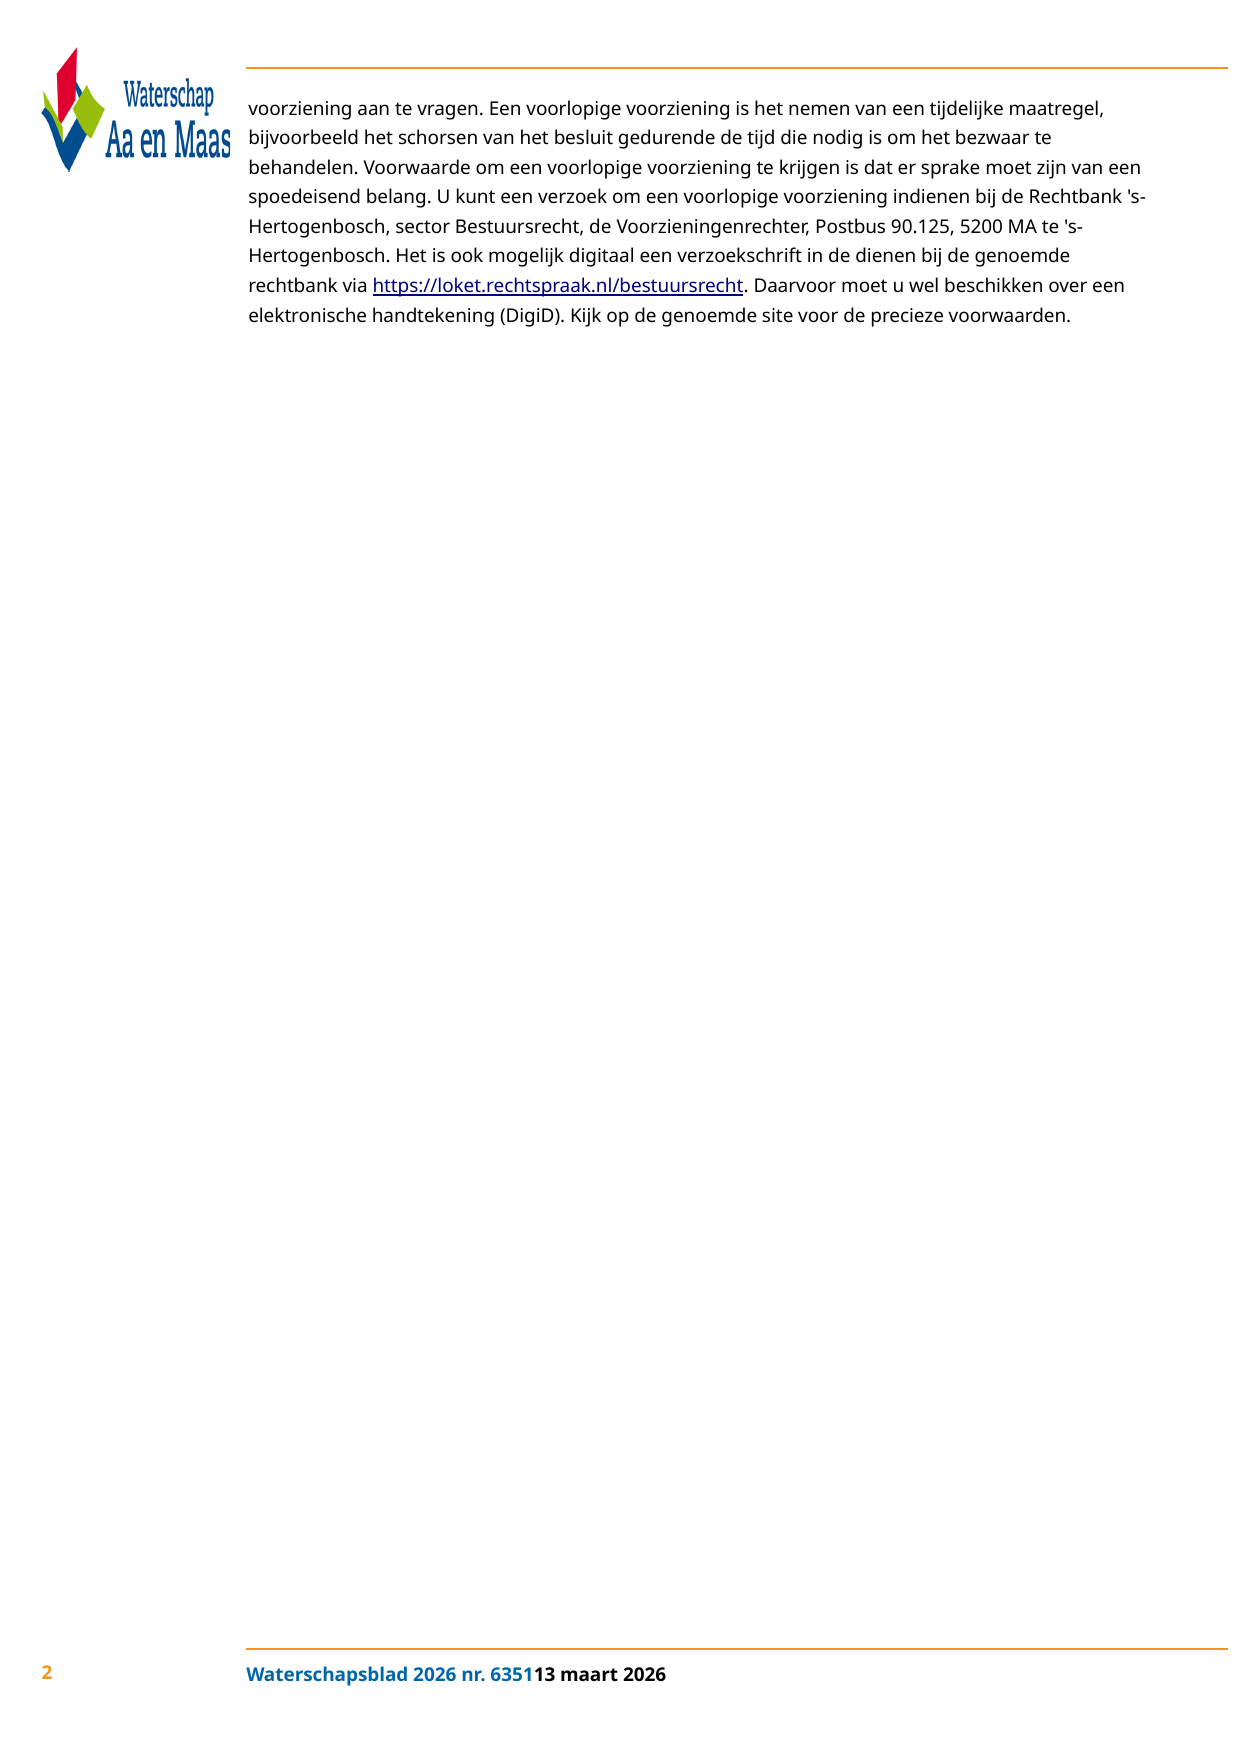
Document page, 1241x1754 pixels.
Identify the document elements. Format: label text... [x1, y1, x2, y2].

picture [41, 47, 231, 172]
text voorziening aan te vragen. Een voorlopige voorziening is het nemen van een tijdelijke maatregel, bijvoorbeeld het schorsen van het besluit gedurende de tijd die nodig is om het bezwaar te behandelen. Voorwaarde om een voorlopige voorziening te krijgen is dat er sprake moet zijn van een spoedeisend belang. U kunt een verzoek om een voorlopige voorziening indienen bij de Rechtbank 's-Hertogenbosch, sector Bestuursrecht, de Voorzieningenrechter, Postbus 90.125, 5200 MA te 's-Hertogenbosch. Het is ook mogelijk digitaal een verzoekschrift in de dienen bij de genoemde rechtbank via https://loket.rechtspraak.nl/bestuursrecht. Daarvoor moet u wel beschikken over een elektronische handtekening (DigiD). Kijk op de genoemde site voor de precieze voorwaarden. [248, 95, 1152, 328]
